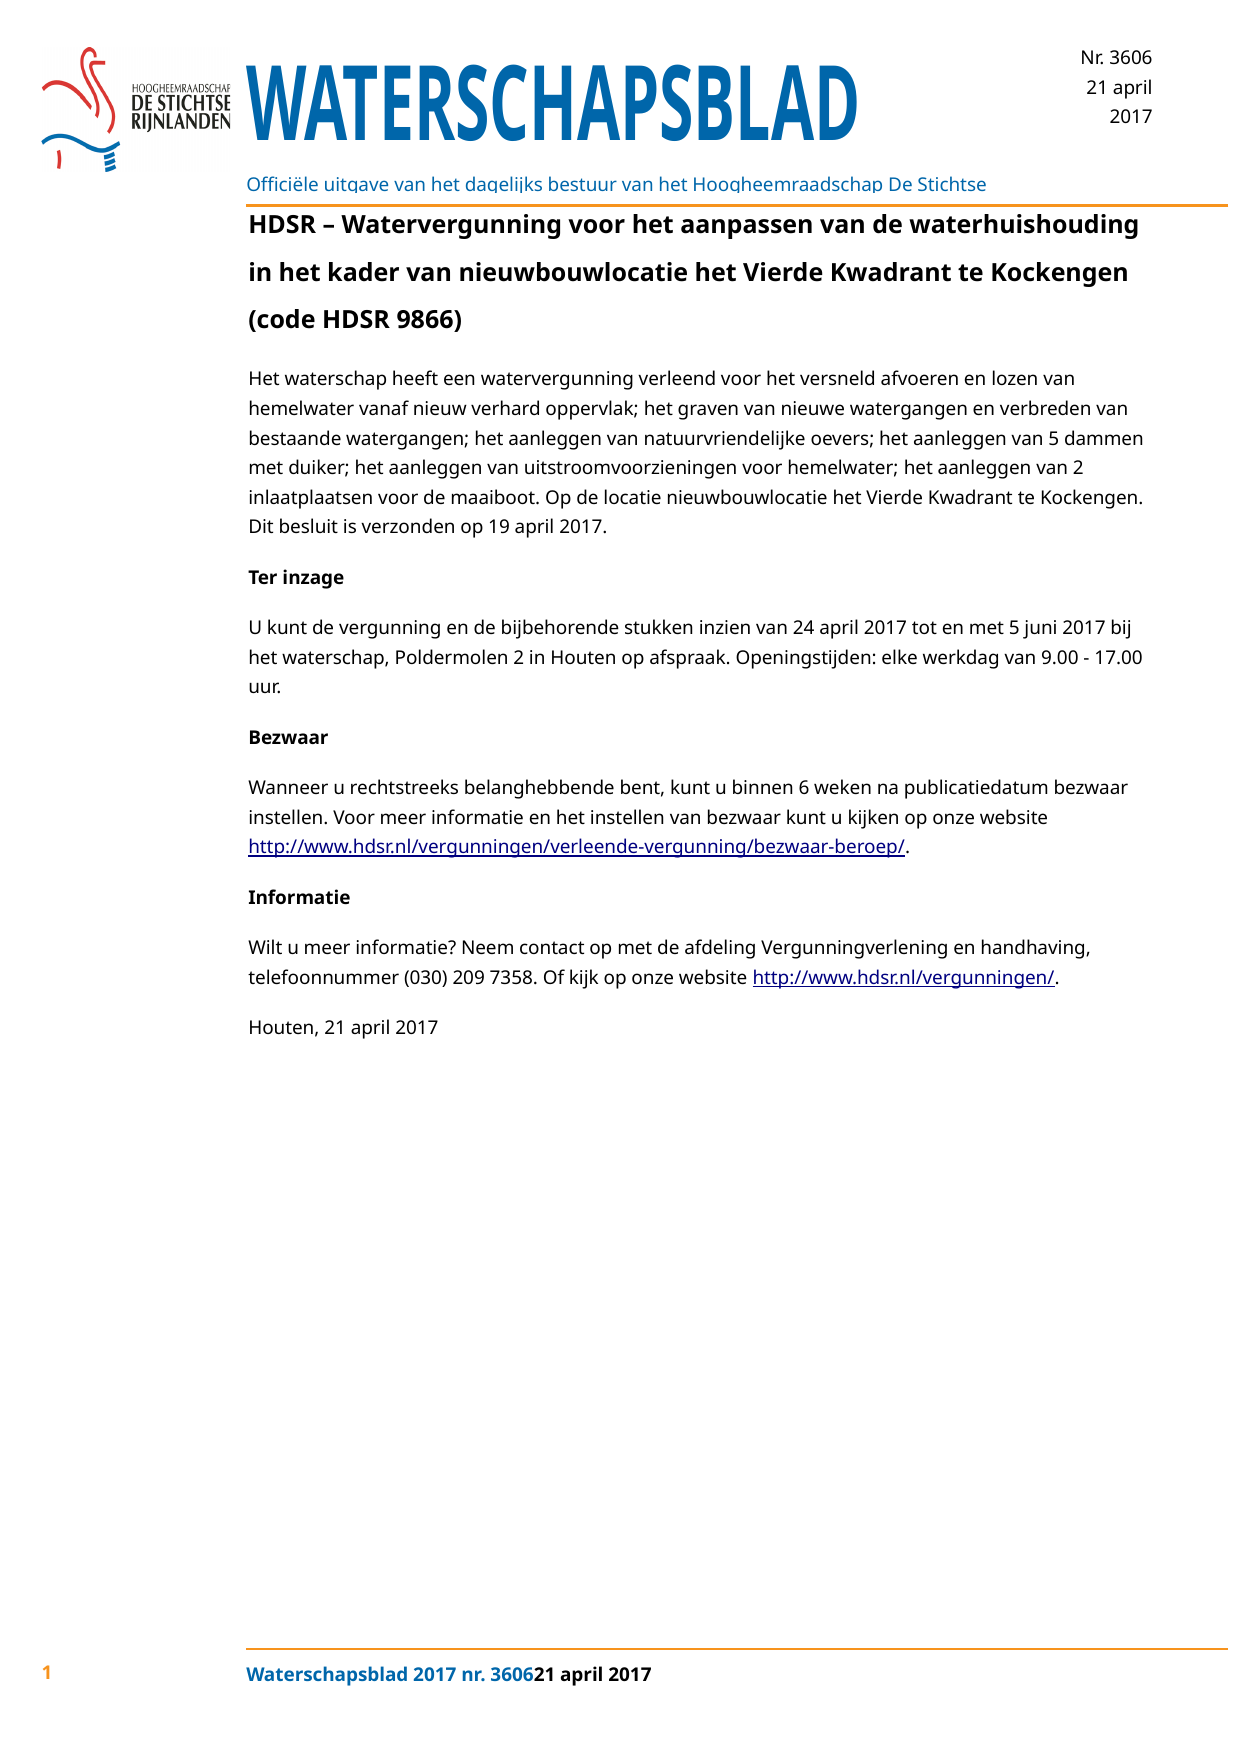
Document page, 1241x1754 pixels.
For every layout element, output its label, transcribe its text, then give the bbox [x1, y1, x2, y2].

text Het waterschap heeft een watervergunning verleend voor het versneld afvoeren en lozen van hemelwater vanaf nieuw verhard oppervlak; het graven van nieuwe watergangen en verbreden van bestaande watergangen; het aanleggen van natuurvriendelijke oevers; het aanleggen van 5 dammen met duiker; het aanleggen van uitstroomvoorzieningen voor hemelwater; het aanleggen van 2 inlaatplaatsen voor de maaiboot. Op de locatie nieuwbouwlocatie het Vierde Kwadrant te Kockengen. Dit besluit is verzonden op 19 april 2017. [248, 366, 1152, 539]
picture [41, 47, 231, 172]
text HDSR – Watervergunning voor het aanpassen van de waterhuishouding in het kader van nieuwbouwlocatie het Vierde Kwadrant te Kockengen (code HDSR 9866) [248, 207, 1152, 336]
text Informatie [248, 884, 1152, 909]
text U kunt de vergunning en de bijbehorende stukken inzien van 24 april 2017 tot en met 5 juni 2017 bij het waterschap, Poldermolen 2 in Houten op afspraak. Openingstijden: elke werkdag van 9.00 - 17.00 uur. [248, 614, 1152, 699]
text Houten, 21 april 2017 [248, 1014, 1152, 1040]
text Wanneer u rechtstreeks belanghebbende bent, kunt u binnen 6 weken na publicatiedatum bezwaar instellen. Voor meer informatie en het instellen van bezwaar kunt u kijken op onze website http://www.hdsr.nl/vergunningen/verleende-vergunning/bezwaar-beroep/. [248, 774, 1152, 859]
text Wilt u meer informatie? Neem contact op met de afdeling Vergunningverlening en handhaving, telefoonnummer (030) 209 7358. Of kijk op onze website http://www.hdsr.nl/vergunningen/. [248, 934, 1152, 989]
text Ter inzage [248, 564, 1152, 589]
text Bezwaar [248, 724, 1152, 749]
